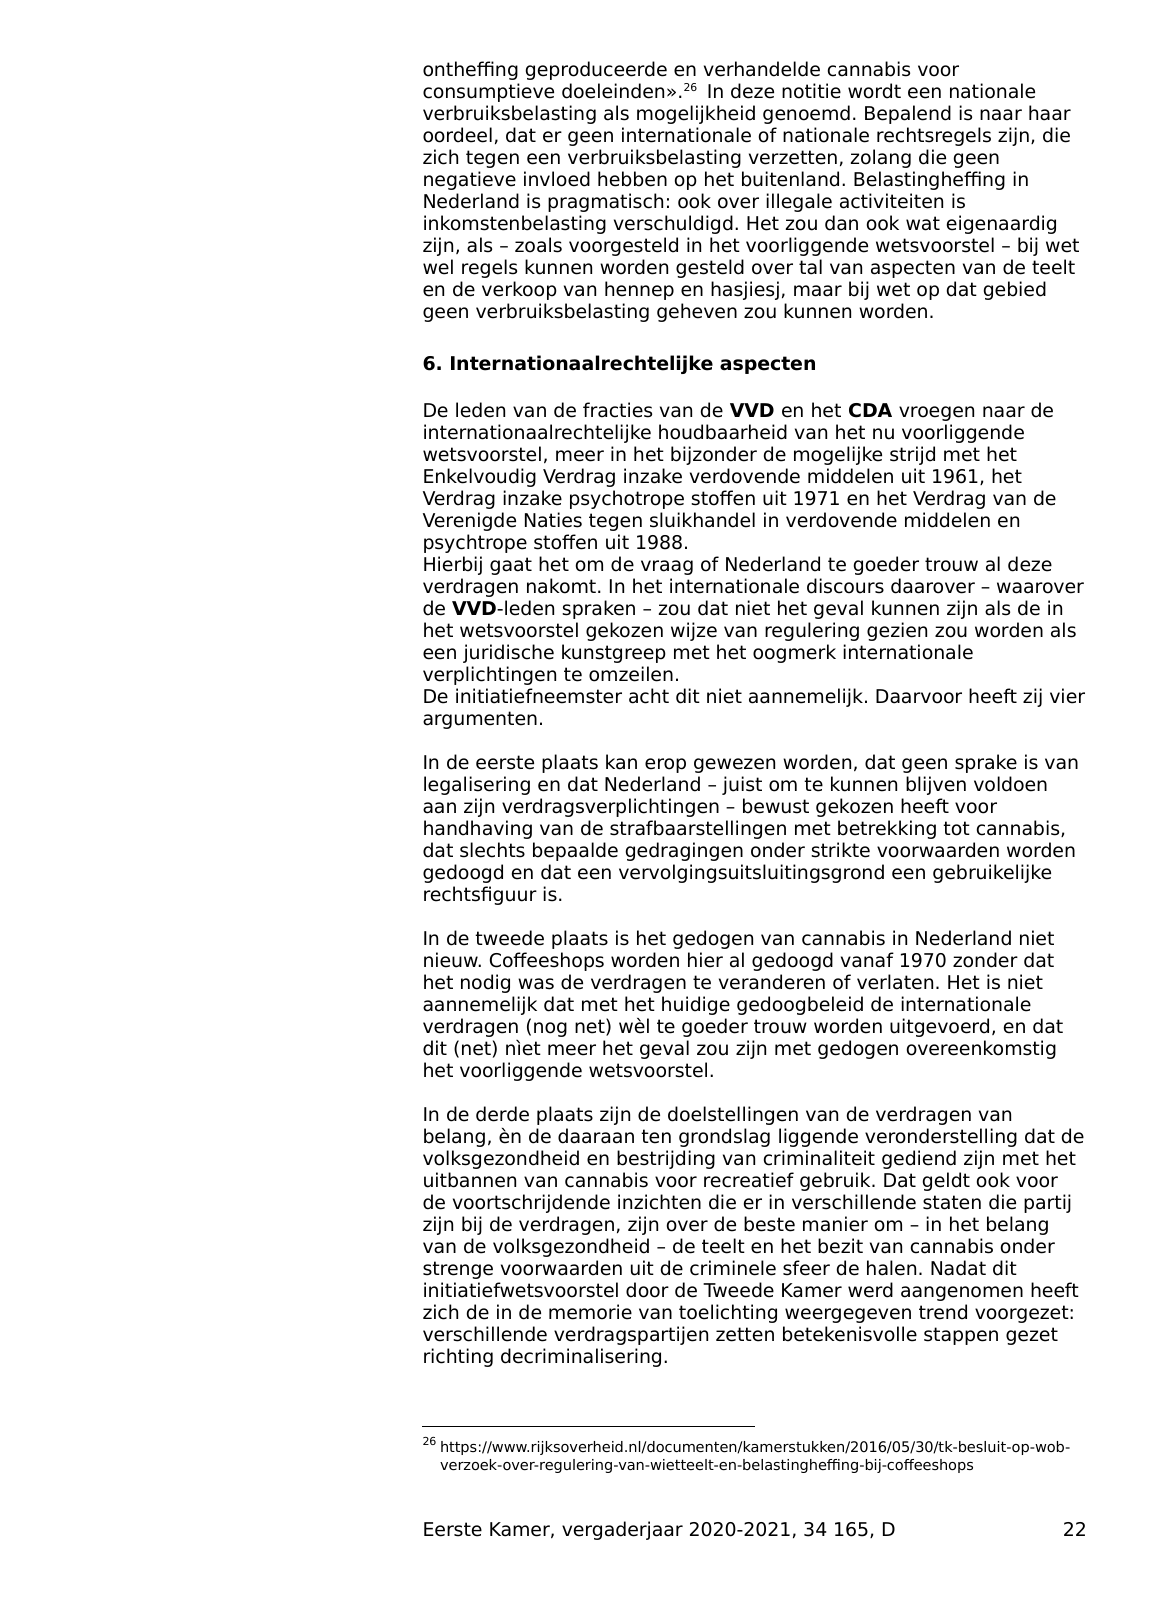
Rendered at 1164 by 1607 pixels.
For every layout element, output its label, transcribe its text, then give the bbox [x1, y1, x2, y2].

text In de eerste plaats kan erop gewezen worden, dat geen sprake is van legalisering en dat Nederland – juist om te kunnen blijven voldoen aan zijn verdragsverplichtingen – bewust gekozen heeft voor handhaving van de strafbaarstellingen met betrekking tot cannabis, dat slechts bepaalde gedragingen onder strikte voorwaarden worden gedoogd en dat een vervolgingsuitsluitingsgrond een gebruikelijke rechtsfiguur is. [422, 752, 1087, 906]
text Hierbij gaat het om de vraag of Nederland te goeder trouw al deze verdragen nakomt. In het internationale discours daarover – waarover de VVD-leden spraken – zou dat niet het geval kunnen zijn als de in het wetsvoorstel gekozen wijze van regulering gezien zou worden als een juridische kunstgreep met het oogmerk internationale verplichtingen te omzeilen. [422, 554, 1087, 686]
text ontheffing geproduceerde en verhandelde cannabis voor consumptieve doeleinden». In deze notitie wordt een nationale verbruiksbelasting als mogelijkheid genoemd. Bepalend is naar haar oordeel, dat er geen internationale of nationale rechtsregels zijn, die zich tegen een verbruiksbelasting verzetten, zolang die geen negatieve invloed hebben op het buitenland. Belastingheffing in Nederland is pragmatisch: ook over illegale activiteiten is inkomstenbelasting verschuldigd. Het zou dan ook wat eigenaardig zijn, als – zoals voorgesteld in het voorliggende wetsvoorstel – bij wet wel regels kunnen worden gesteld over tal van aspecten van de teelt en de verkoop van hennep en hasjiesj, maar bij wet op dat gebied geen verbruiksbelasting geheven zou kunnen worden. [422, 59, 1087, 323]
text De initiatiefneemster acht dit niet aannemelijk. Daarvoor heeft zij vier argumenten. [422, 686, 1087, 729]
text In de tweede plaats is het gedogen van cannabis in Nederland niet nieuw. Coffeeshops worden hier al gedoogd vanaf 1970 zonder dat het nodig was de verdragen te veranderen of verlaten. Het is niet aannemelijk dat met het huidige gedoogbeleid de internationale verdragen (nog net) wèl te goeder trouw worden uitgevoerd, en dat dit (net) nìet meer het geval zou zijn met gedogen overeenkomstig het voorliggende wetsvoorstel. [422, 928, 1087, 1082]
text De leden van de fracties van de VVD en het CDA vroegen naar de internationaalrechtelijke houdbaarheid van het nu voorliggende wetsvoorstel, meer in het bijzonder de mogelijke strijd met het Enkelvoudig Verdrag inzake verdovende middelen uit 1961, het Verdrag inzake psychotrope stoffen uit 1971 en het Verdrag van de Verenigde Naties tegen sluikhandel in verdovende middelen en psychtrope stoffen uit 1988. [422, 400, 1087, 554]
subtitle 6. Internationaalrechtelijke aspecten [422, 353, 1087, 375]
text In de derde plaats zijn de doelstellingen van de verdragen van belang, èn de daaraan ten grondslag liggende veronderstelling dat de volksgezondheid en bestrijding van criminaliteit gediend zijn met het uitbannen van cannabis voor recreatief gebruik. Dat geldt ook voor de voortschrijdende inzichten die er in verschillende staten die partij zijn bij de verdragen, zijn over de beste manier om – in het belang van de volksgezondheid – de teelt en het bezit van cannabis onder strenge voorwaarden uit de criminele sfeer de halen. Nadat dit initiatiefwetsvoorstel door de Tweede Kamer werd aangenomen heeft zich de in de memorie van toelichting weergegeven trend voorgezet: verschillende verdragspartijen zetten betekenisvolle stappen gezet richting decriminalisering. [422, 1104, 1087, 1367]
text https://www.rijksoverheid.nl/documenten/kamerstukken/2016/05/30/tk-besluit-op-wob-verzoek-over-regulering-van-wietteelt-en-belastingheffing-bij-coffeeshops [422, 1435, 1087, 1474]
